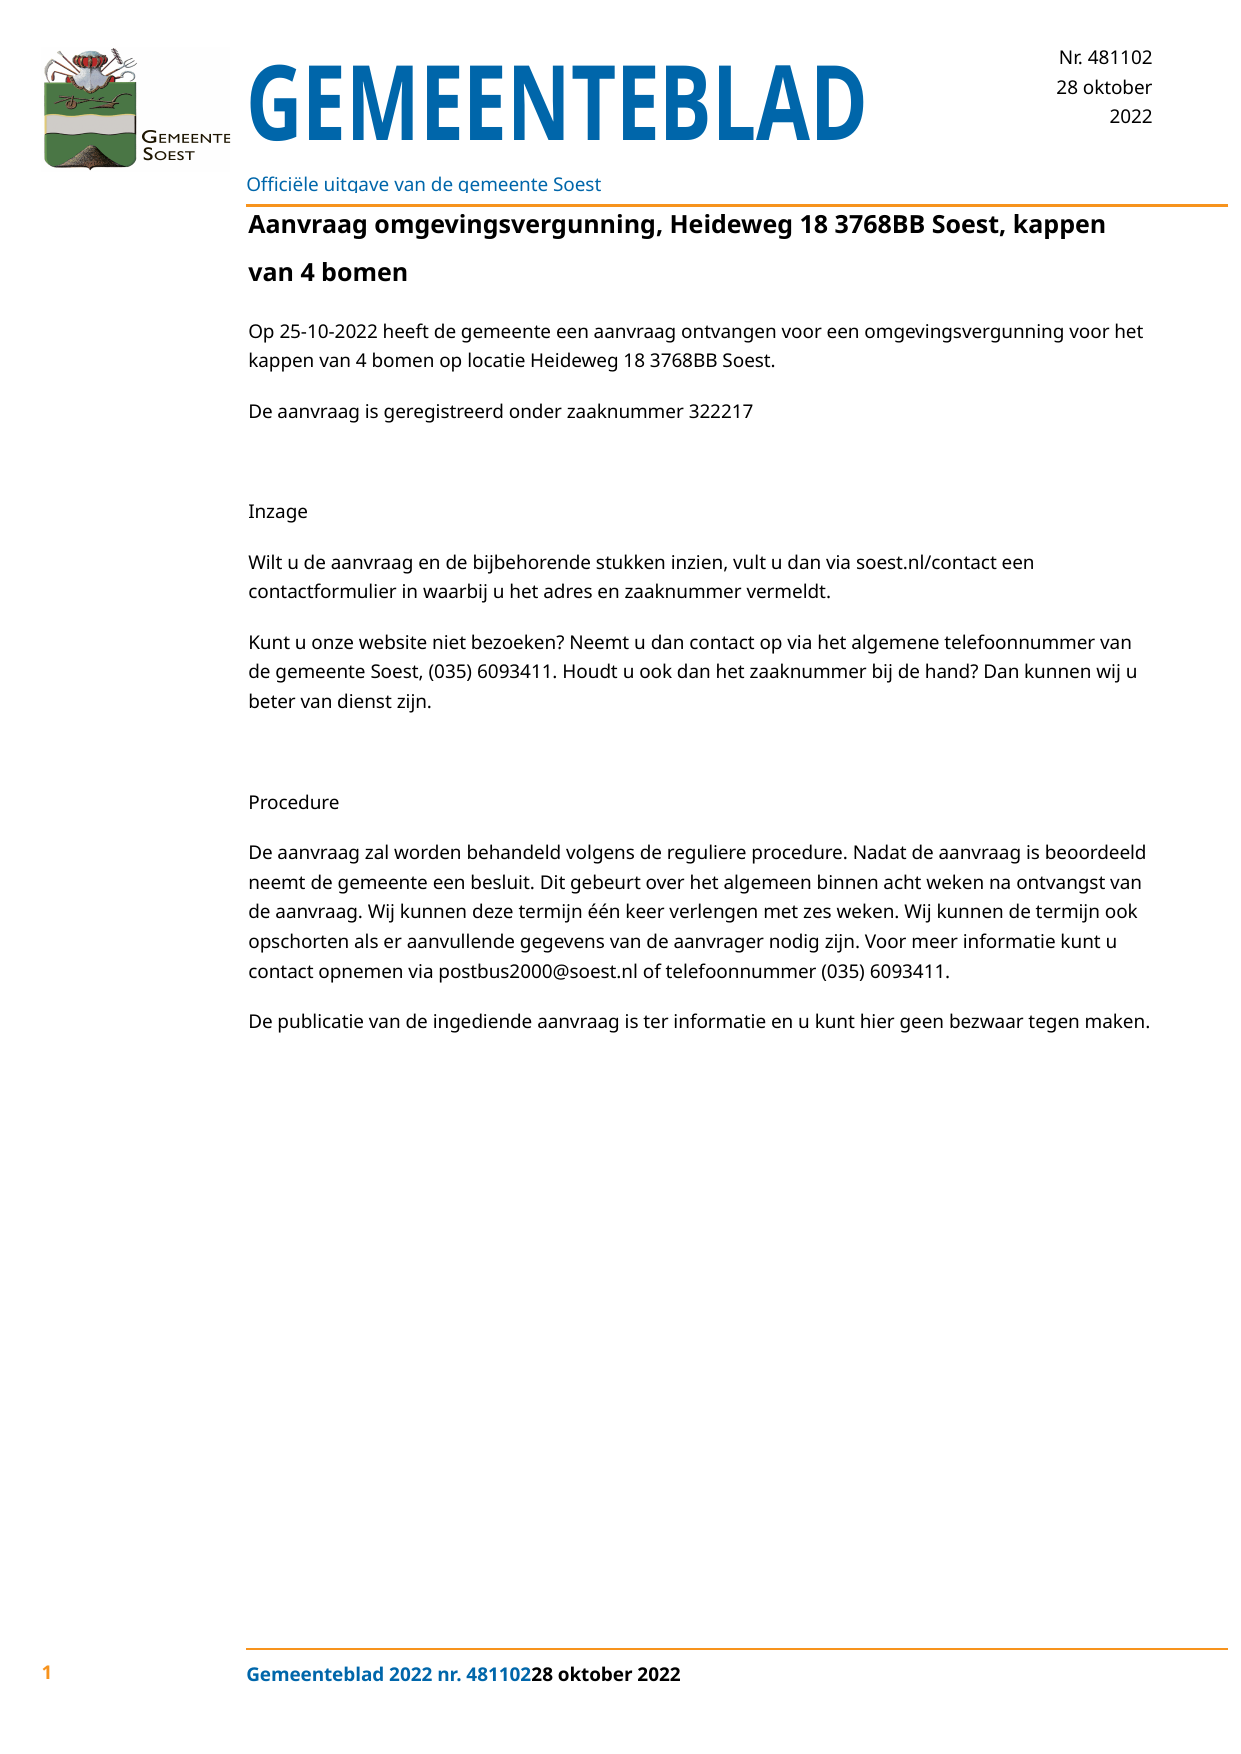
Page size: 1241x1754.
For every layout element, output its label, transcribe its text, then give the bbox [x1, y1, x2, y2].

text Wilt u de aanvraag en de bijbehorende stukken inzien, vult u dan via soest.nl/contact een contactformulier in waarbij u het adres en zaaknummer vermeldt. [248, 549, 1152, 604]
text Procedure [248, 789, 1152, 815]
text Inzage [248, 499, 1152, 524]
text De aanvraag is geregistreerd onder zaaknummer 322217 [248, 398, 1152, 424]
text Aanvraag omgevingsvergunning, Heideweg 18 3768BB Soest, kappen van 4 bomen [248, 207, 1152, 288]
text Op 25-10-2022 heeft de gemeente een aanvraag ontvangen voor een omgevingsvergunning voor het kappen van 4 bomen op locatie Heideweg 18 3768BB Soest. [248, 318, 1152, 373]
picture [41, 47, 231, 172]
text De publicatie van de ingediende aanvraag is ter informatie en u kunt hier geen bezwaar tegen maken. [248, 1008, 1152, 1034]
text Kunt u onze website niet bezoeken? Neemt u dan contact op via het algemene telefoonnummer van de gemeente Soest, (035) 6093411. Houdt u ook dan het zaaknummer bij de hand? Dan kunnen wij u beter van dienst zijn. [248, 629, 1152, 714]
text De aanvraag zal worden behandeld volgens de reguliere procedure. Nadat de aanvraag is beoordeeld neemt de gemeente een besluit. Dit gebeurt over het algemeen binnen acht weken na ontvangst van de aanvraag. Wij kunnen deze termijn één keer verlengen met zes weken. Wij kunnen de termijn ook opschorten als er aanvullende gegevens van de aanvrager nodig zijn. Voor meer informatie kunt u contact opnemen via postbus2000@soest.nl of telefoonnummer (035) 6093411. [248, 839, 1152, 984]
